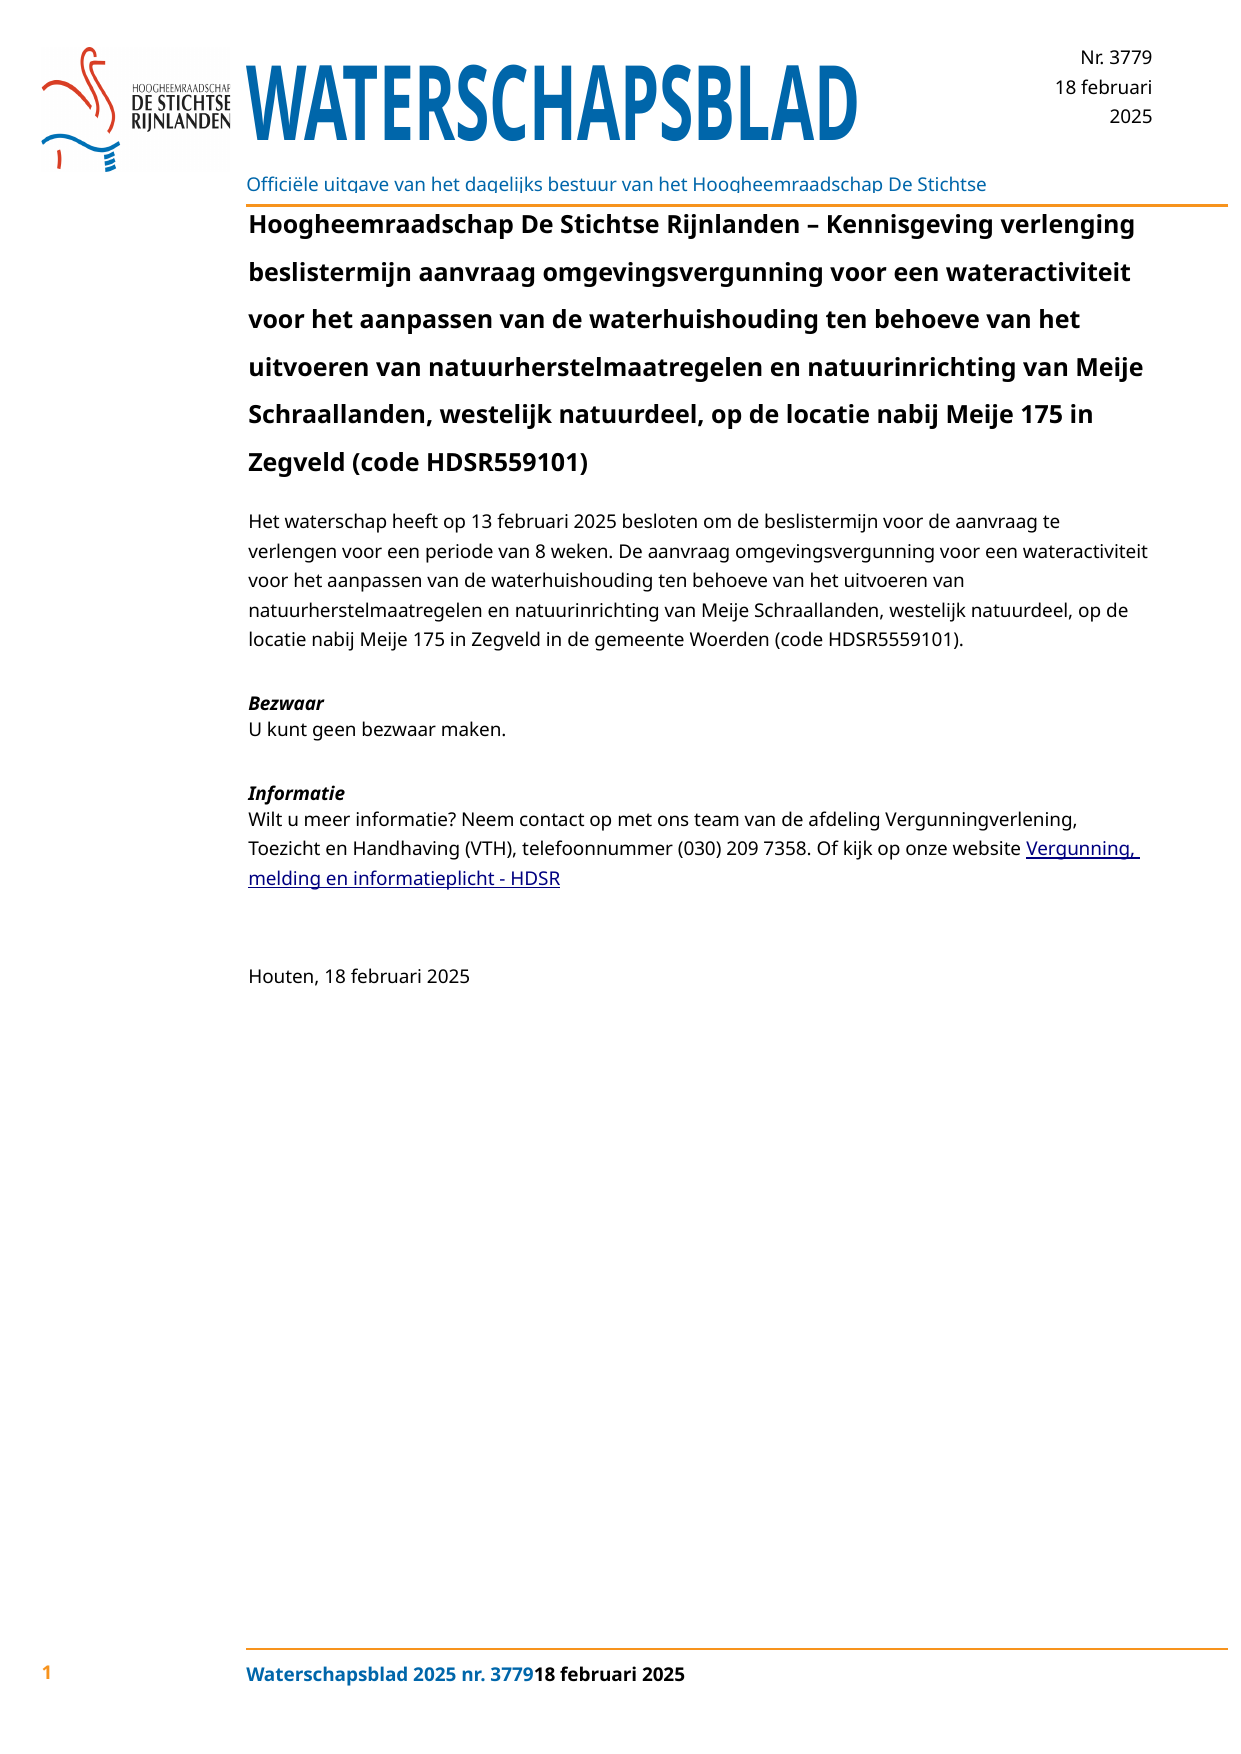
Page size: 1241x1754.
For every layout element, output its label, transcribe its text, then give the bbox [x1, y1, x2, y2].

picture [41, 47, 231, 172]
text Informatie [248, 780, 1152, 806]
text Hoogheemraadschap De Stichtse Rijnlanden – Kennisgeving verlenging beslistermijn aanvraag omgevingsvergunning voor een wateractiviteit voor het aanpassen van de waterhuishouding ten behoeve van het uitvoeren van natuurherstelmaatregelen en natuurinrichting van Meije Schraallanden, westelijk natuurdeel, op de locatie nabij Meije 175 in Zegveld (code HDSR559101) [248, 207, 1152, 479]
text Houten, 18 februari 2025 [248, 963, 1152, 989]
text U kunt geen bezwaar maken. [248, 716, 1152, 742]
text Het waterschap heeft op 13 februari 2025 besloten om de beslistermijn voor de aanvraag te verlengen voor een periode van 8 weken. De aanvraag omgevingsvergunning voor een wateractiviteit voor het aanpassen van de waterhuishouding ten behoeve van het uitvoeren van natuurherstelmaatregelen en natuurinrichting van Meije Schraallanden, westelijk natuurdeel, op de locatie nabij Meije 175 in Zegveld in de gemeente Woerden (code HDSR5559101). [248, 508, 1152, 652]
text Wilt u meer informatie? Neem contact op met ons team van de afdeling Vergunningverlening, Toezicht en Handhaving (VTH), telefoonnummer (030) 209 7358. Of kijk op onze website Vergunning, melding en informatieplicht - HDSR [248, 806, 1152, 891]
text Bezwaar [248, 691, 1152, 716]
